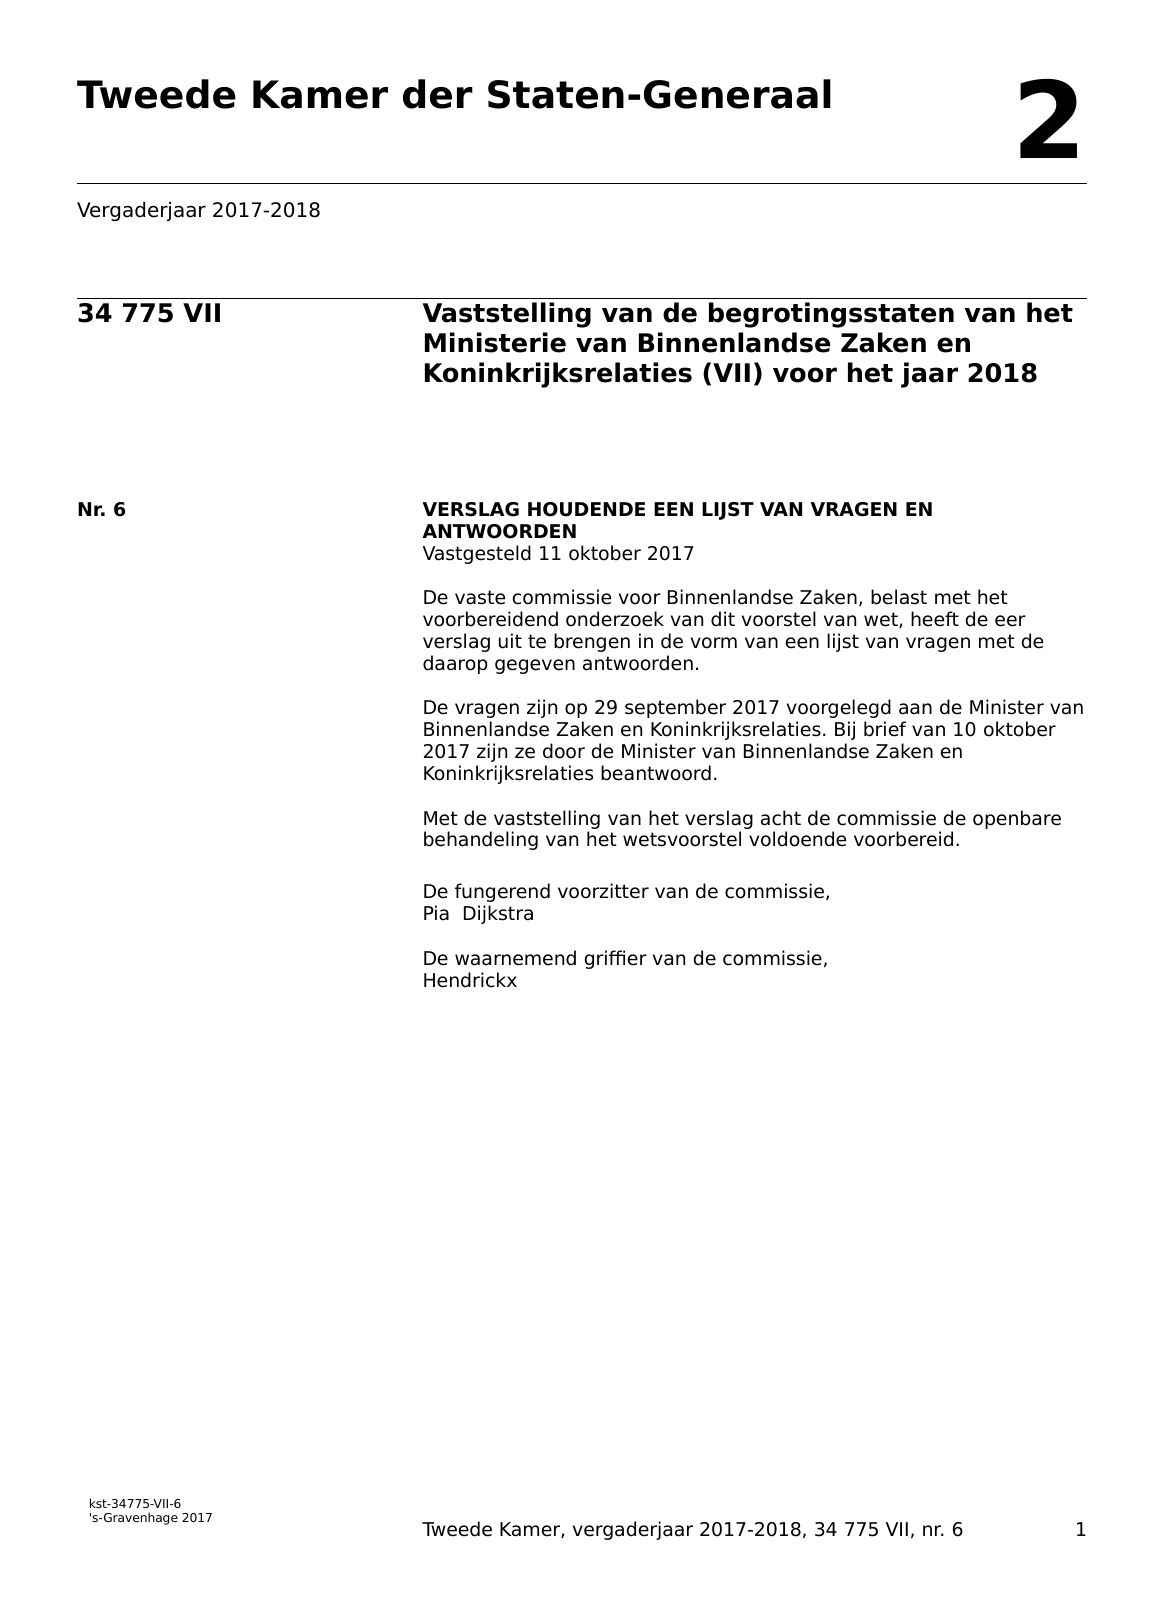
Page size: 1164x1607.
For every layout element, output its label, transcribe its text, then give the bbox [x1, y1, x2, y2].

subtitle Nr. 6 VERSLAG HOUDENDE EEN LIJST VAN VRAGEN EN ANTWOORDEN [77, 499, 1087, 543]
text Vastgesteld 11 oktober 2017 [422, 543, 1087, 565]
text De vragen zijn op 29 september 2017 voorgelegd aan de Minister van Binnenlandse Zaken en Koninkrijksrelaties. Bij brief van 10 oktober 2017 zijn ze door de Minister van Binnenlandse Zaken en Koninkrijksrelaties beantwoord. [422, 697, 1087, 785]
text De fungerend voorzitter van de commissie, Pia Dijkstra [422, 881, 1087, 925]
subtitle 34 775 VII Vaststelling van de begrotingsstaten van het Ministerie van Binnenlandse Zaken en Koninkrijksrelaties (VII) voor het jaar 2018 [77, 299, 1087, 388]
text De vaste commissie voor Binnenlandse Zaken, belast met het voorbereidend onderzoek van dit voorstel van wet, heeft de eer verslag uit te brengen in de vorm van een lijst van vragen met de daarop gegeven antwoorden. [422, 587, 1087, 675]
table_header 2 [886, 59, 1087, 183]
text 's-Gravenhage 2017 [88, 1511, 323, 1525]
table_cell Vergaderjaar 2017-2018 [77, 184, 1087, 298]
text kst-34775-VII-6 [88, 1497, 323, 1511]
text Met de vaststelling van het verslag acht de commissie de openbare behandeling van het wetsvoorstel voldoende voorbereid. [422, 807, 1087, 851]
text De waarnemend griffier van de commissie, Hendrickx [422, 947, 1087, 991]
table_header Tweede Kamer der Staten-Generaal [77, 59, 886, 183]
